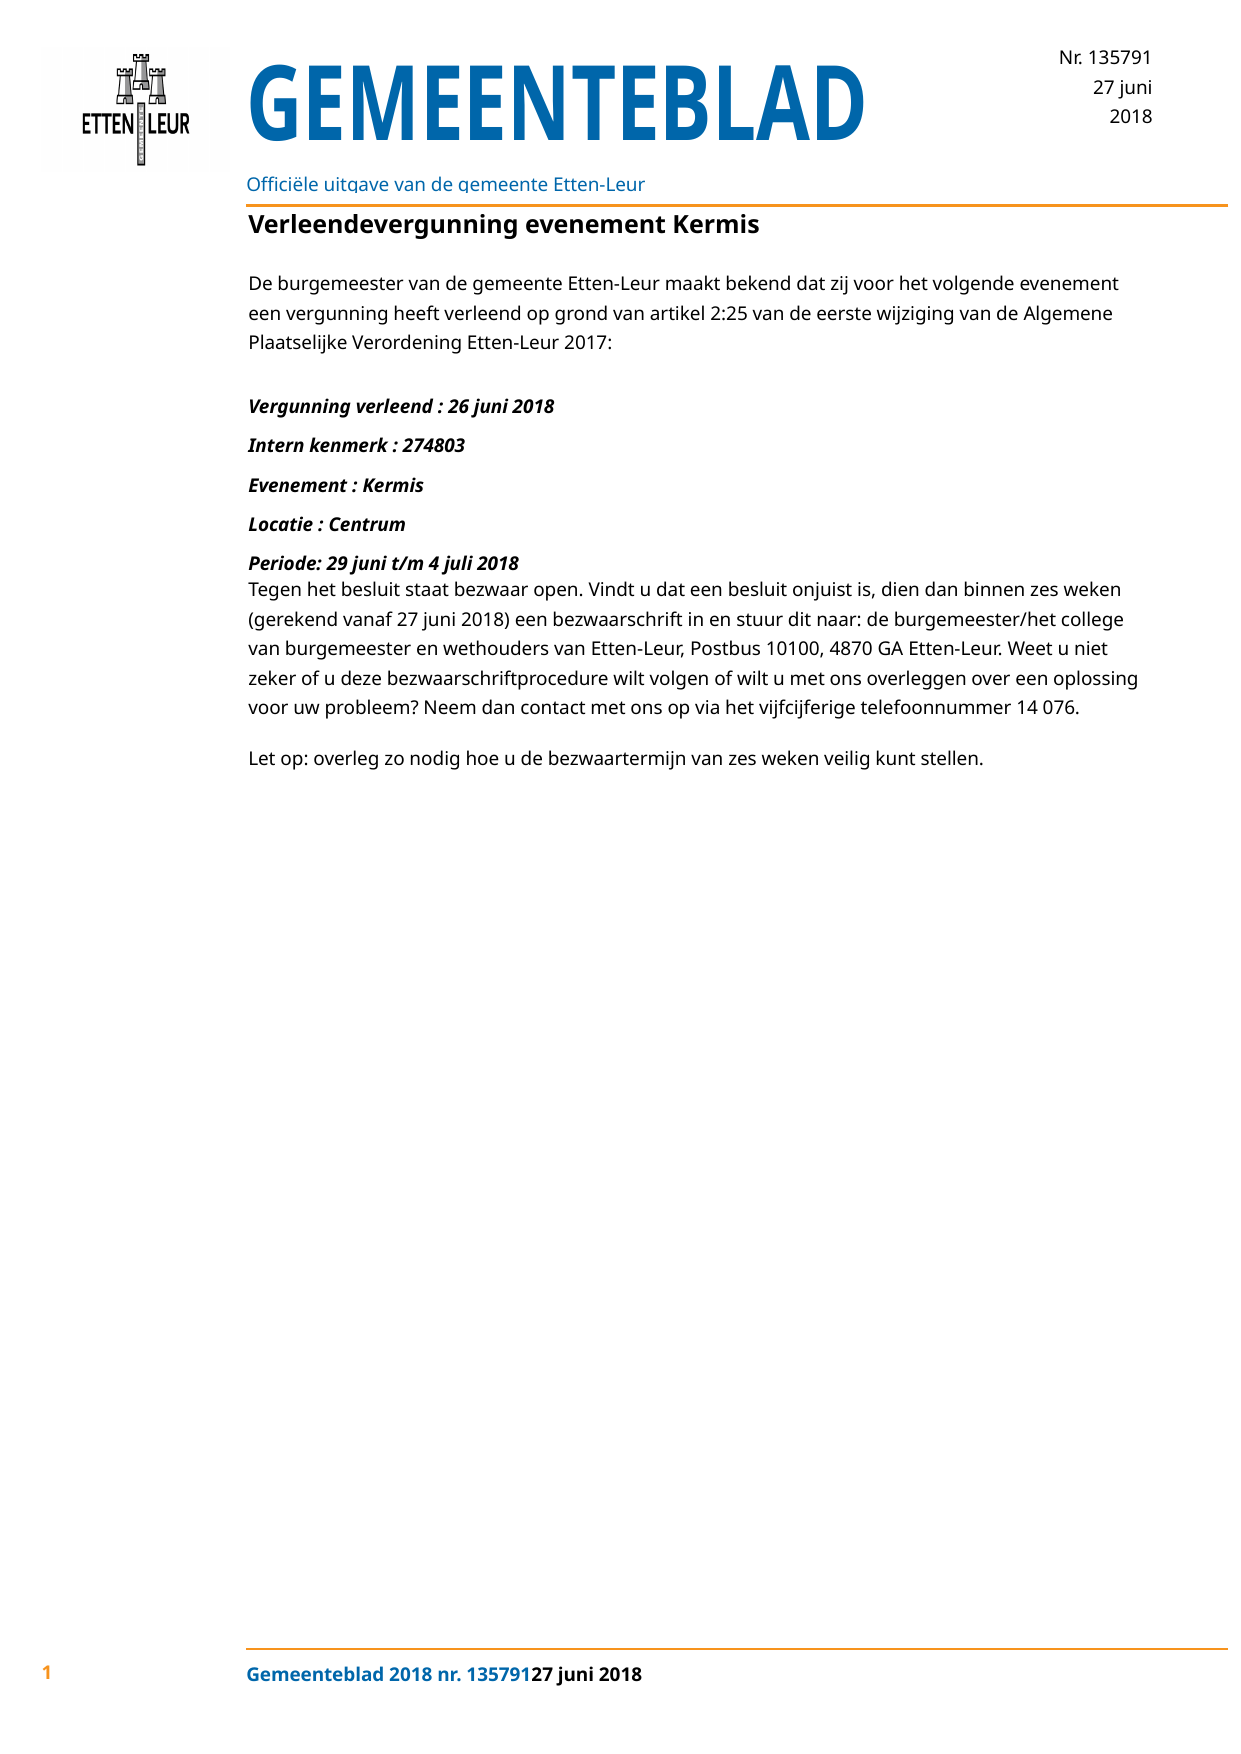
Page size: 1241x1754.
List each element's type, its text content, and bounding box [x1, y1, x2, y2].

text De burgemeester van de gemeente Etten-Leur maakt bekend dat zij voor het volgende evenement een vergunning heeft verleend op grond van artikel 2:25 van de eerste wijziging van de Algemene Plaatselijke Verordening Etten-Leur 2017: [248, 270, 1152, 355]
text Evenement : Kermis [248, 472, 1152, 498]
text Periode: 29 juni t/m 4 juli 2018 [248, 551, 1152, 576]
text Tegen het besluit staat bezwaar open. Vindt u dat een besluit onjuist is, dien dan binnen zes weken (gerekend vanaf 27 juni 2018) een bezwaarschrift in en stuur dit naar: de burgemeester/het college van burgemeester en wethouders van Etten-Leur, Postbus 10100, 4870 GA Etten-Leur. Weet u niet zeker of u deze bezwaarschriftprocedure wilt volgen of wilt u met ons overleggen over een oplossing voor uw probleem? Neem dan contact met ons op via het vijfcijferige telefoonnummer 14 076. [248, 576, 1152, 720]
picture [41, 47, 231, 172]
text Vergunning verleend : 26 juni 2018 [248, 393, 1152, 419]
text Verleendevergunning evenement Kermis [248, 207, 1152, 241]
text Locatie : Centrum [248, 511, 1152, 537]
text Let op: overleg zo nodig hoe u de bezwaartermijn van zes weken veilig kunt stellen. [248, 745, 1152, 771]
text Intern kenmerk : 274803 [248, 433, 1152, 458]
